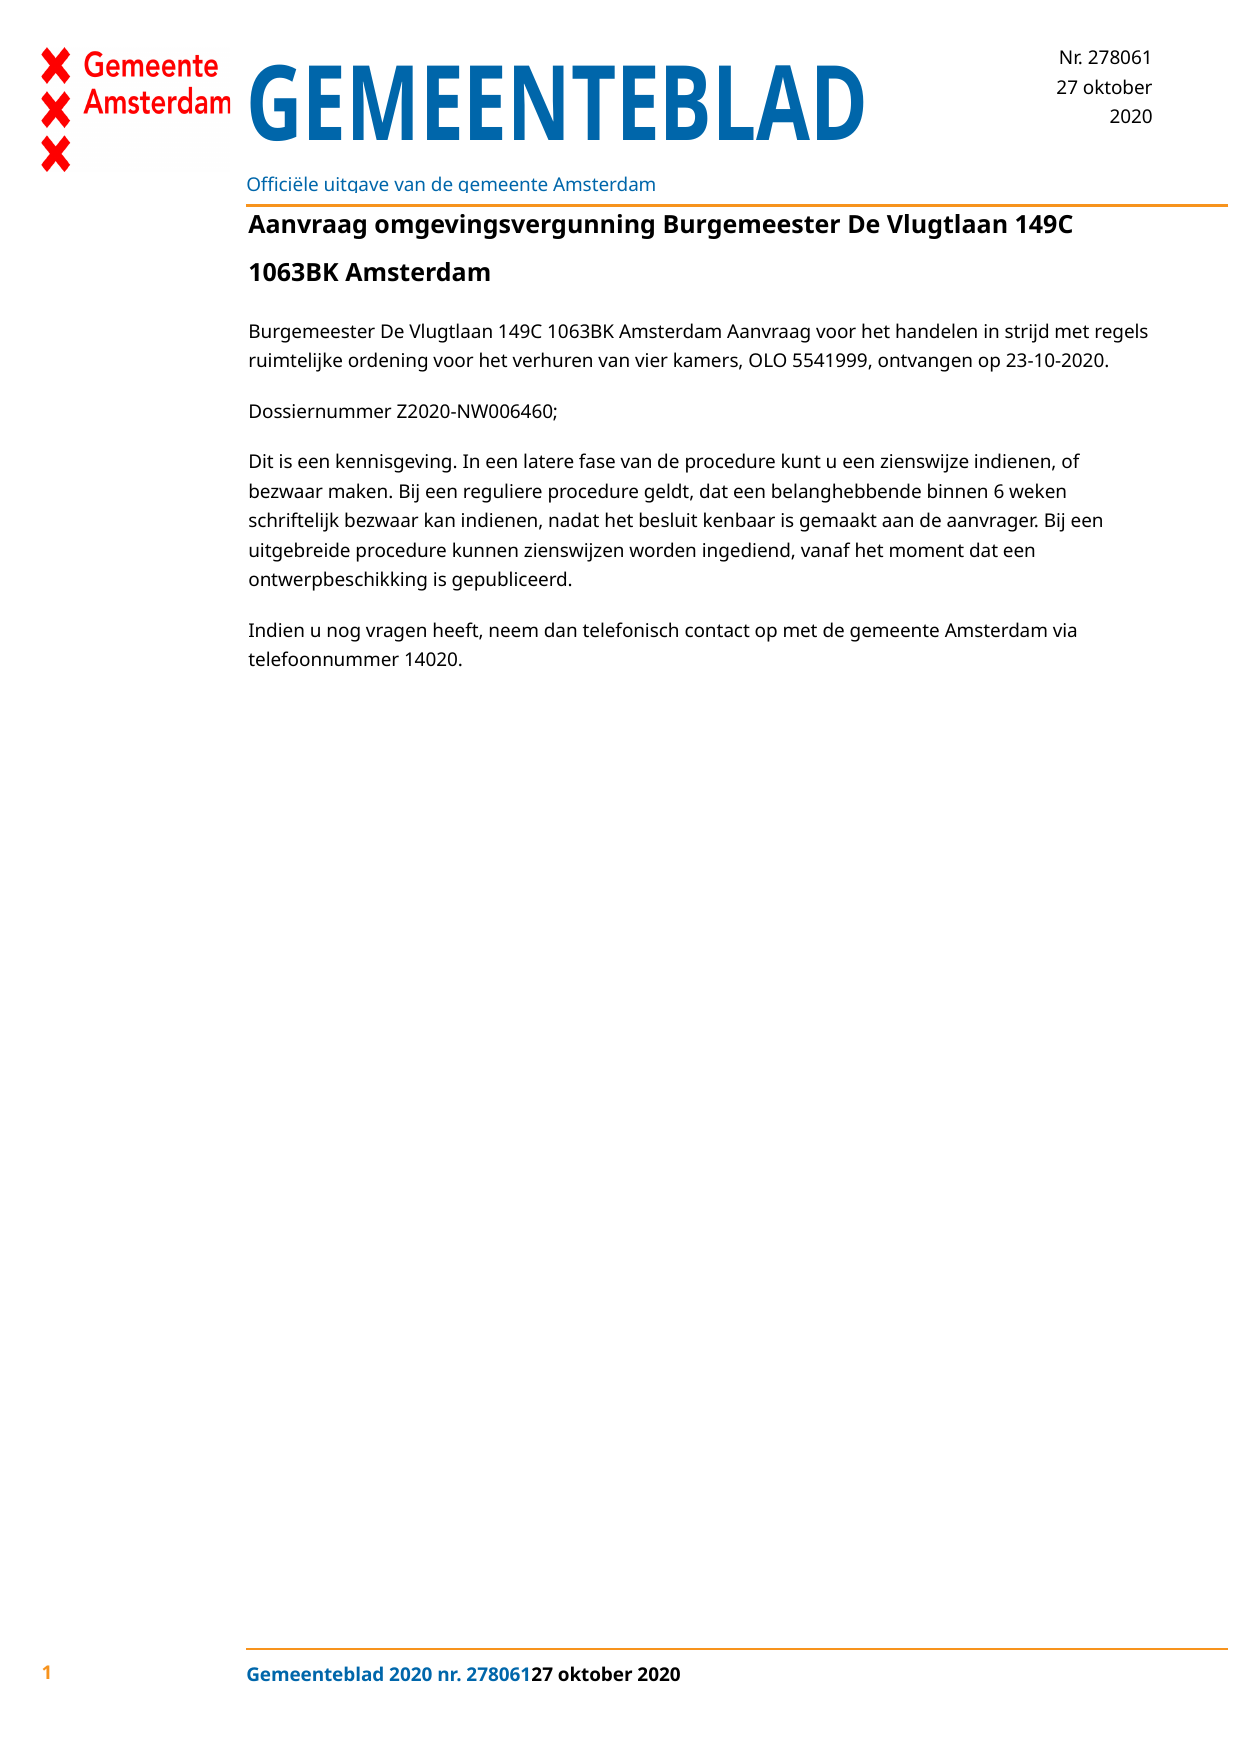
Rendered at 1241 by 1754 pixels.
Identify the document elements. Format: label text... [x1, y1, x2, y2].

picture [41, 47, 231, 172]
text Burgemeester De Vlugtlaan 149C 1063BK Amsterdam Aanvraag voor het handelen in strijd met regels ruimtelijke ordening voor het verhuren van vier kamers, OLO 5541999, ontvangen op 23-10-2020. [248, 318, 1152, 373]
text Aanvraag omgevingsvergunning Burgemeester De Vlugtlaan 149C 1063BK Amsterdam [248, 207, 1152, 288]
text Indien u nog vragen heeft, neem dan telefonisch contact op met de gemeente Amsterdam via telefoonnummer 14020. [248, 617, 1152, 672]
text Dossiernummer Z2020-NW006460; [248, 398, 1152, 424]
text Dit is een kennisgeving. In een latere fase van de procedure kunt u een zienswijze indienen, of bezwaar maken. Bij een reguliere procedure geldt, dat een belanghebbende binnen 6 weken schriftelijk bezwaar kan indienen, nadat het besluit kenbaar is gemaakt aan de aanvrager. Bij een uitgebreide procedure kunnen zienswijzen worden ingediend, vanaf het moment dat een ontwerpbeschikking is gepubliceerd. [248, 448, 1152, 592]
